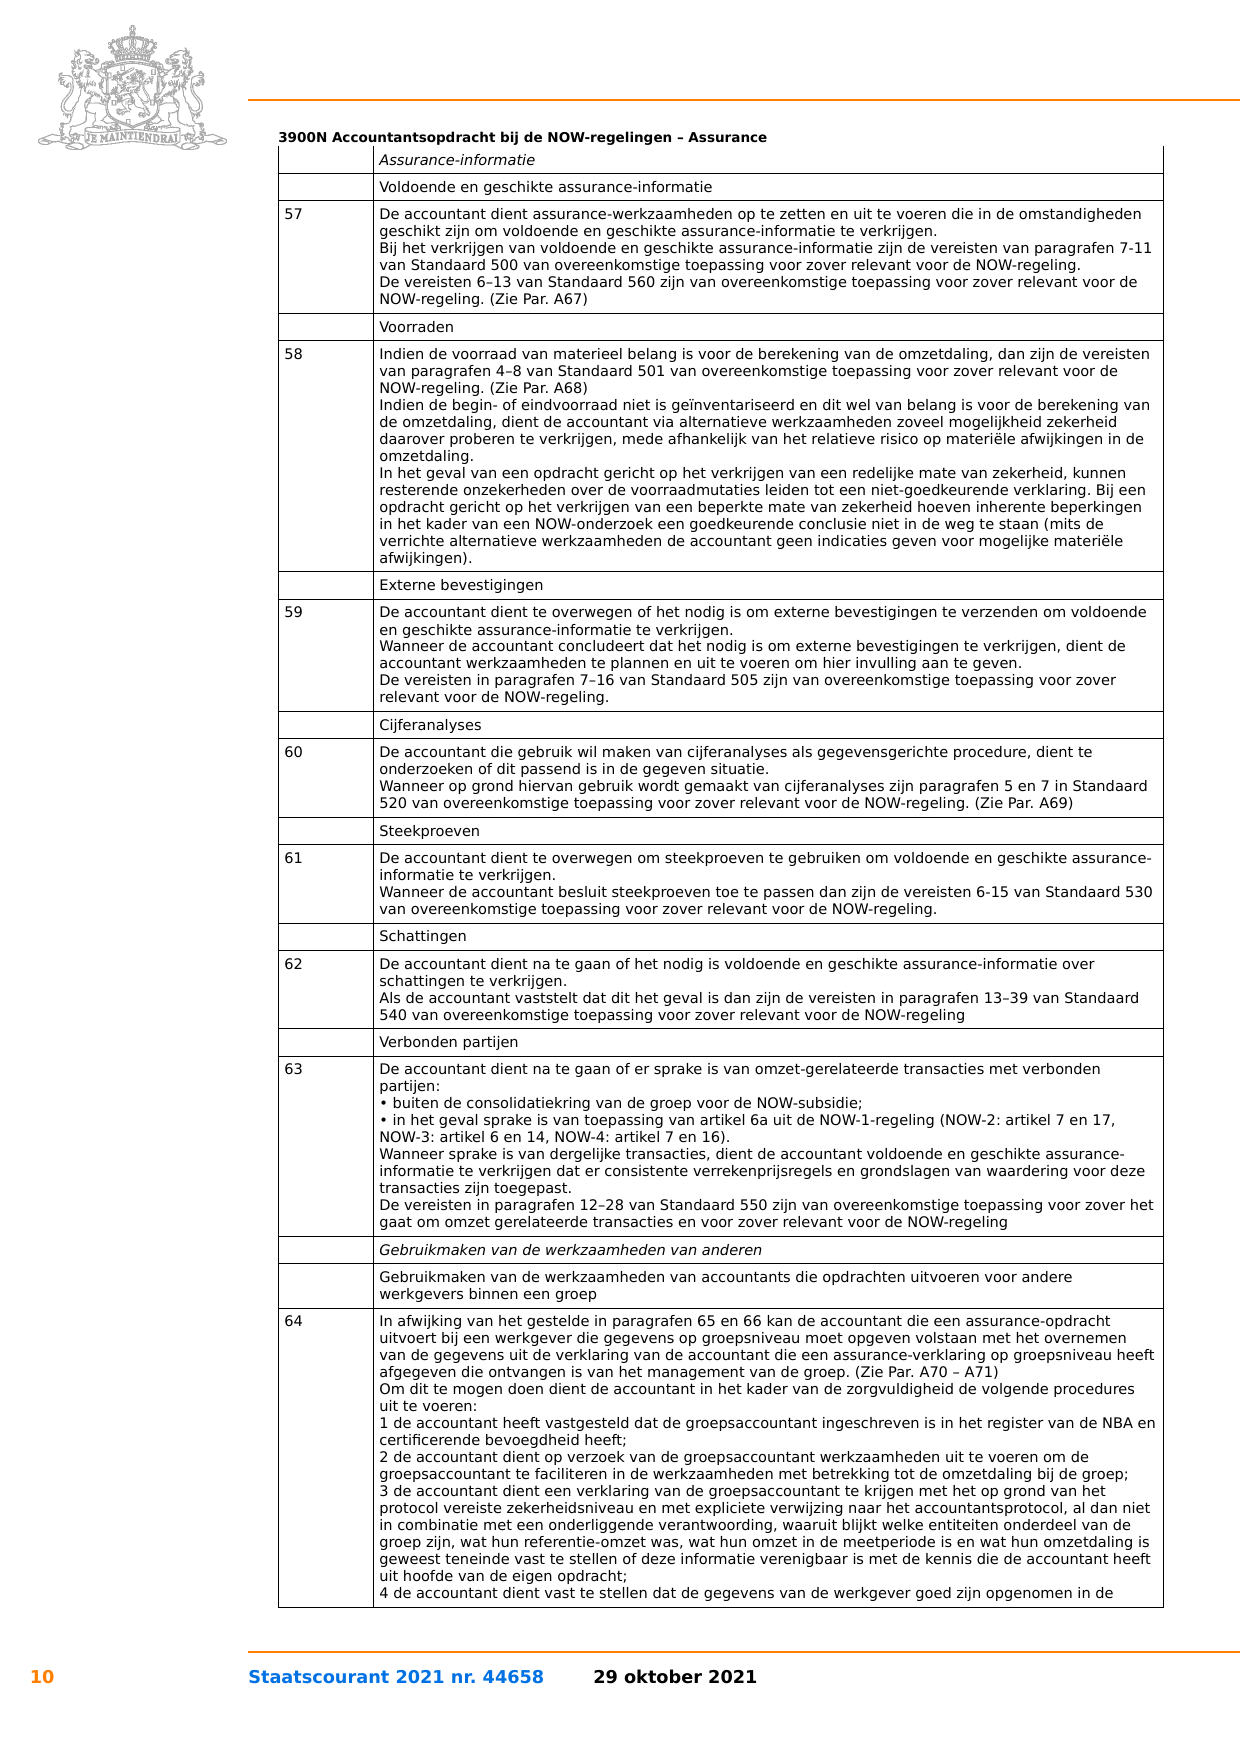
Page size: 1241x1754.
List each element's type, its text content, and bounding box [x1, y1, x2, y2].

table_cell [279, 314, 373, 340]
table_cell Gebruikmaken van de werkzaamheden van anderen [374, 1237, 1163, 1263]
table_cell De accountant die gebruik wil maken van cijferanalyses als gegevensgerichte procedure, dient te onderzoeken of dit passend is in de gegeven situatie. Wanneer op grond hiervan gebruik wordt gemaakt van cijferanalyses zijn paragrafen 5 en 7 in Standaard 520 van overeenkomstige toepassing voor zover relevant voor de NOW-regeling. (Zie Par. A69) [374, 739, 1163, 817]
table_cell [279, 1264, 373, 1307]
table_cell Steekproeven [374, 818, 1163, 844]
table_cell Voldoende en geschikte assurance-informatie [374, 174, 1163, 200]
table_cell 62 [279, 951, 373, 1028]
table_cell De accountant dient assurance-werkzaamheden op te zetten en uit te voeren die in de omstandigheden geschikt zijn om voldoende en geschikte assurance-informatie te verkrijgen. Bij het verkrijgen van voldoende en geschikte assurance-informatie zijn de vereisten van paragrafen 7-11 van Standaard 500 van overeenkomstige toepassing voor zover relevant voor de NOW-regeling. De vereisten 6–13 van Standaard 560 zijn van overeenkomstige toepassing voor zover relevant voor de NOW-regeling. (Zie Par. A67) [374, 201, 1163, 313]
table_cell De accountant dient te overwegen om steekproeven te gebruiken om voldoende en geschikte assurance-informatie te verkrijgen. Wanneer de accountant besluit steekproeven toe te passen dan zijn de vereisten 6-15 van Standaard 530 van overeenkomstige toepassing voor zover relevant voor de NOW-regeling. [374, 845, 1163, 922]
table_cell 61 [279, 845, 373, 922]
table_cell 60 [279, 739, 373, 817]
table_cell Externe bevestigingen [374, 572, 1163, 599]
picture [38, 25, 227, 150]
table_cell De accountant dient na te gaan of er sprake is van omzet-gerelateerde transacties met verbonden partijen: • buiten de consolidatiekring van de groep voor de NOW-subsidie; • in het geval sprake is van toepassing van artikel 6a uit de NOW-1-regeling (NOW-2: artikel 7 en 17, NOW-3: artikel 6 en 14, NOW-4: artikel 7 en 16). Wanneer sprake is van dergelijke transacties, dient de accountant voldoende en geschikte assurance-informatie te verkrijgen dat er consistente verrekenprijsregels en grondslagen van waardering voor deze transacties zijn toegepast. De vereisten in paragrafen 12–28 van Standaard 550 zijn van overeenkomstige toepassing voor zover het gaat om omzet gerelateerde transacties en voor zover relevant voor de NOW-regeling [374, 1057, 1163, 1236]
table_cell [279, 818, 373, 844]
table_cell 59 [279, 600, 373, 711]
table_cell [279, 1029, 373, 1056]
table_cell 63 [279, 1057, 373, 1236]
table_header 3900N Accountantsopdracht bij de NOW-regelingen – Assurance [278, 130, 1163, 146]
table_cell De accountant dient na te gaan of het nodig is voldoende en geschikte assurance-informatie over schattingen te verkrijgen. Als de accountant vaststelt dat dit het geval is dan zijn de vereisten in paragrafen 13–39 van Standaard 540 van overeenkomstige toepassing voor zover relevant voor de NOW-regeling [374, 951, 1163, 1028]
table_cell [279, 1237, 373, 1263]
table_cell Cijferanalyses [374, 712, 1163, 738]
table_cell [279, 174, 373, 200]
table_cell Assurance-informatie [374, 146, 1163, 173]
table_cell Gebruikmaken van de werkzaamheden van accountants die opdrachten uitvoeren voor andere werkgevers binnen een groep [374, 1264, 1163, 1307]
table_cell [279, 712, 373, 738]
table_cell [279, 146, 373, 173]
table_cell In afwijking van het gestelde in paragrafen 65 en 66 kan de accountant die een assurance-opdracht uitvoert bij een werkgever die gegevens op groepsniveau moet opgeven volstaan met het overnemen van de gegevens uit de verklaring van de accountant die een assurance-verklaring op groepsniveau heeft afgegeven die ontvangen is van het management van de groep. (Zie Par. A70 – A71) Om dit te mogen doen dient de accountant in het kader van de zorgvuldigheid de volgende procedures uit te voeren: 1 de accountant heeft vastgesteld dat de groepsaccountant ingeschreven is in het register van de NBA en certificerende bevoegdheid heeft; 2 de accountant dient op verzoek van de groepsaccountant werkzaamheden uit te voeren om de groepsaccountant te faciliteren in de werkzaamheden met betrekking tot de omzetdaling bij de groep; 3 de accountant dient een verklaring van de groepsaccountant te krijgen met het op grond van het protocol vereiste zekerheidsniveau en met expliciete verwijzing naar het accountantsprotocol, al dan niet in combinatie met een onderliggende verantwoording, waaruit blijkt welke entiteiten onderdeel van de groep zijn, wat hun referentie-omzet was, wat hun omzet in de meetperiode is en wat hun omzetdaling is geweest teneinde vast te stellen of deze informatie verenigbaar is met de kennis die de accountant heeft uit hoofde van de eigen opdracht; 4 de accountant dient vast te stellen dat de gegevens van de werkgever goed zijn opgenomen in de [374, 1309, 1163, 1607]
table_cell [279, 924, 373, 950]
table_cell 64 [279, 1309, 373, 1607]
table_cell Verbonden partijen [374, 1029, 1163, 1056]
table_cell 58 [279, 341, 373, 571]
table_cell Schattingen [374, 924, 1163, 950]
table_cell De accountant dient te overwegen of het nodig is om externe bevestigingen te verzenden om voldoende en geschikte assurance-informatie te verkrijgen. Wanneer de accountant concludeert dat het nodig is om externe bevestigingen te verkrijgen, dient de accountant werkzaamheden te plannen en uit te voeren om hier invulling aan te geven. De vereisten in paragrafen 7–16 van Standaard 505 zijn van overeenkomstige toepassing voor zover relevant voor de NOW-regeling. [374, 600, 1163, 711]
table_cell Indien de voorraad van materieel belang is voor de berekening van de omzetdaling, dan zijn de vereisten van paragrafen 4–8 van Standaard 501 van overeenkomstige toepassing voor zover relevant voor de NOW-regeling. (Zie Par. A68) Indien de begin- of eindvoorraad niet is geïnventariseerd en dit wel van belang is voor de berekening van de omzetdaling, dient de accountant via alternatieve werkzaamheden zoveel mogelijkheid zekerheid daarover proberen te verkrijgen, mede afhankelijk van het relatieve risico op materiële afwijkingen in de omzetdaling. In het geval van een opdracht gericht op het verkrijgen van een redelijke mate van zekerheid, kunnen resterende onzekerheden over de voorraadmutaties leiden tot een niet-goedkeurende verklaring. Bij een opdracht gericht op het verkrijgen van een beperkte mate van zekerheid hoeven inherente beperkingen in het kader van een NOW-onderzoek een goedkeurende conclusie niet in de weg te staan (mits de verrichte alternatieve werkzaamheden de accountant geen indicaties geven voor mogelijke materiële afwijkingen). [374, 341, 1163, 571]
table_cell Voorraden [374, 314, 1163, 340]
table_cell [279, 572, 373, 599]
table_cell 57 [279, 201, 373, 313]
